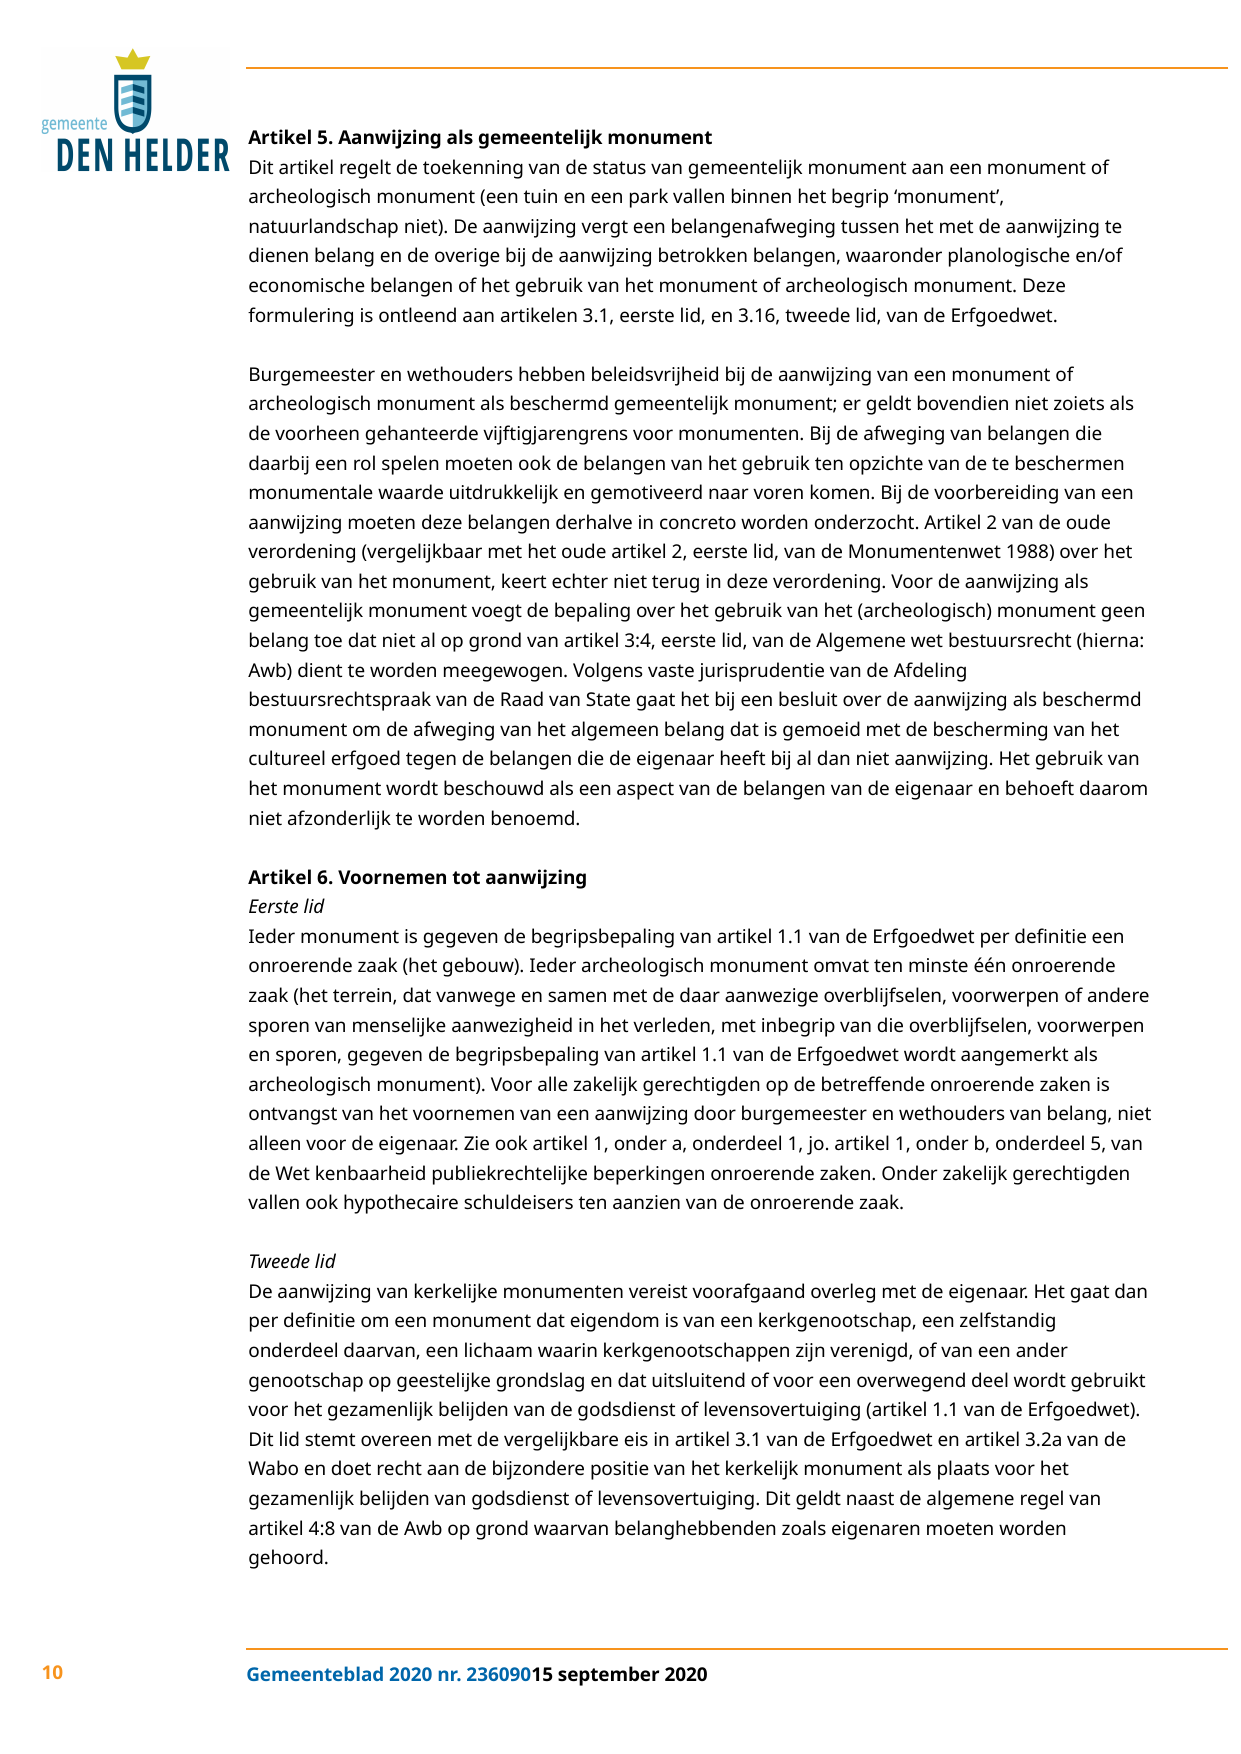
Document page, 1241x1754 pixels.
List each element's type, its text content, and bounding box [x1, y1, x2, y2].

text Tweede lid [248, 1248, 1152, 1274]
text De aanwijzing van kerkelijke monumenten vereist voorafgaand overleg met de eigenaar. Het gaat dan per definitie om een monument dat eigendom is van een kerkgenootschap, een zelfstandig onderdeel daarvan, een lichaam waarin kerkgenootschappen zijn verenigd, of van een ander genootschap op geestelijke grondslag en dat uitsluitend of voor een overwegend deel wordt gebruikt voor het gezamenlijk belijden van de godsdienst of levensovertuiging (artikel 1.1 van de Erfgoedwet). Dit lid stemt overeen met de vergelijkbare eis in artikel 3.1 van de Erfgoedwet en artikel 3.2a van de Wabo en doet recht aan de bijzondere positie van het kerkelijk monument als plaats voor het gezamenlijk belijden van godsdienst of levensovertuiging. Dit geldt naast de algemene regel van artikel 4:8 van de Awb op grond waarvan belanghebbenden zoals eigenaren moeten worden gehoord. [248, 1278, 1152, 1570]
picture [130, 157, 135, 172]
picture [100, 154, 106, 172]
picture [63, 144, 68, 165]
text Ieder monument is gegeven de begripsbepaling van artikel 1.1 van de Erfgoedwet per definitie een onroerende zaak (het gebouw). Ieder archeologisch monument omvat ten minste één onroerende zaak (het terrein, dat vanwege en samen met de daar aanwezige overblijfselen, voorwerpen of andere sporen van menselijke aanwezigheid in het verleden, met inbegrip van die overblijfselen, voorwerpen en sporen, gegeven de begripsbepaling van artikel 1.1 van de Erfgoedwet wordt aangemerkt als archeologisch monument). Voor alle zakelijk gerechtigden op de betreffende onroerende zaken is ontvangst van het voornemen van een aanwijzing door burgemeester en wethouders van belang, niet alleen voor de eigenaar. Zie ook artikel 1, onder a, onderdeel 1, jo. artikel 1, onder b, onderdeel 5, van de Wet kenbaarheid publiekrechtelijke beperkingen onroerende zaken. Onder zakelijk gerechtigden vallen ook hypothecaire schuldeisers ten aanzien van de onroerende zaak. [248, 923, 1152, 1215]
picture [41, 47, 231, 172]
text Dit artikel regelt de toekenning van de status van gemeentelijk monument aan een monument of archeologisch monument (een tuin en een park vallen binnen het begrip ‘monument’, natuurlandschap niet). De aanwijzing vergt een belangenafweging tussen het met de aanwijzing te dienen belang en de overige bij de aanwijzing betrokken belangen, waaronder planologische en/of economische belangen of het gebruik van het monument of archeologisch monument. Deze formulering is ontleend aan artikelen 3.1, eerste lid, en 3.16, tweede lid, van de Erfgoedwet. [248, 154, 1152, 328]
text Burgemeester en wethouders hebben beleidsvrijheid bij de aanwijzing van een monument of archeologisch monument als beschermd gemeentelijk monument; er geldt bovendien niet zoiets als de voorheen gehanteerde vijftigjarengrens voor monumenten. Bij de afweging van belangen die daarbij een rol spelen moeten ook de belangen van het gebruik ten opzichte van de te beschermen monumentale waarde uitdrukkelijk en gemotiveerd naar voren komen. Bij de voorbereiding van een aanwijzing moeten deze belangen derhalve in concreto worden onderzocht. Artikel 2 van de oude verordening (vergelijkbaar met het oude artikel 2, eerste lid, van de Monumentenwet 1988) over het gebruik van het monument, keert echter niet terug in deze verordening. Voor de aanwijzing als gemeentelijk monument voegt de bepaling over het gebruik van het (archeologisch) monument geen belang toe dat niet al op grond van artikel 3:4, eerste lid, van de Algemene wet bestuursrecht (hierna: Awb) dient te worden meegewogen. Volgens vaste jurisprudentie van de Afdeling bestuursrechtspraak van de Raad van State gaat het bij een besluit over de aanwijzing als beschermd monument om de afweging van het algemeen belang dat is gemoeid met de bescherming van het cultureel erfgoed tegen de belangen die de eigenaar heeft bij al dan niet aanwijzing. Het gebruik van het monument wordt beschouwd als een aspect van de belangen van de eigenaar en behoeft daarom niet afzonderlijk te worden benoemd. [248, 361, 1152, 831]
picture [220, 160, 224, 172]
text Artikel 5. Aanwijzing als gemeentelijk monument [248, 124, 1152, 150]
text Eerste lid [248, 893, 1152, 919]
picture [182, 144, 187, 165]
text Artikel 6. Voornemen tot aanwijzing [248, 864, 1152, 890]
